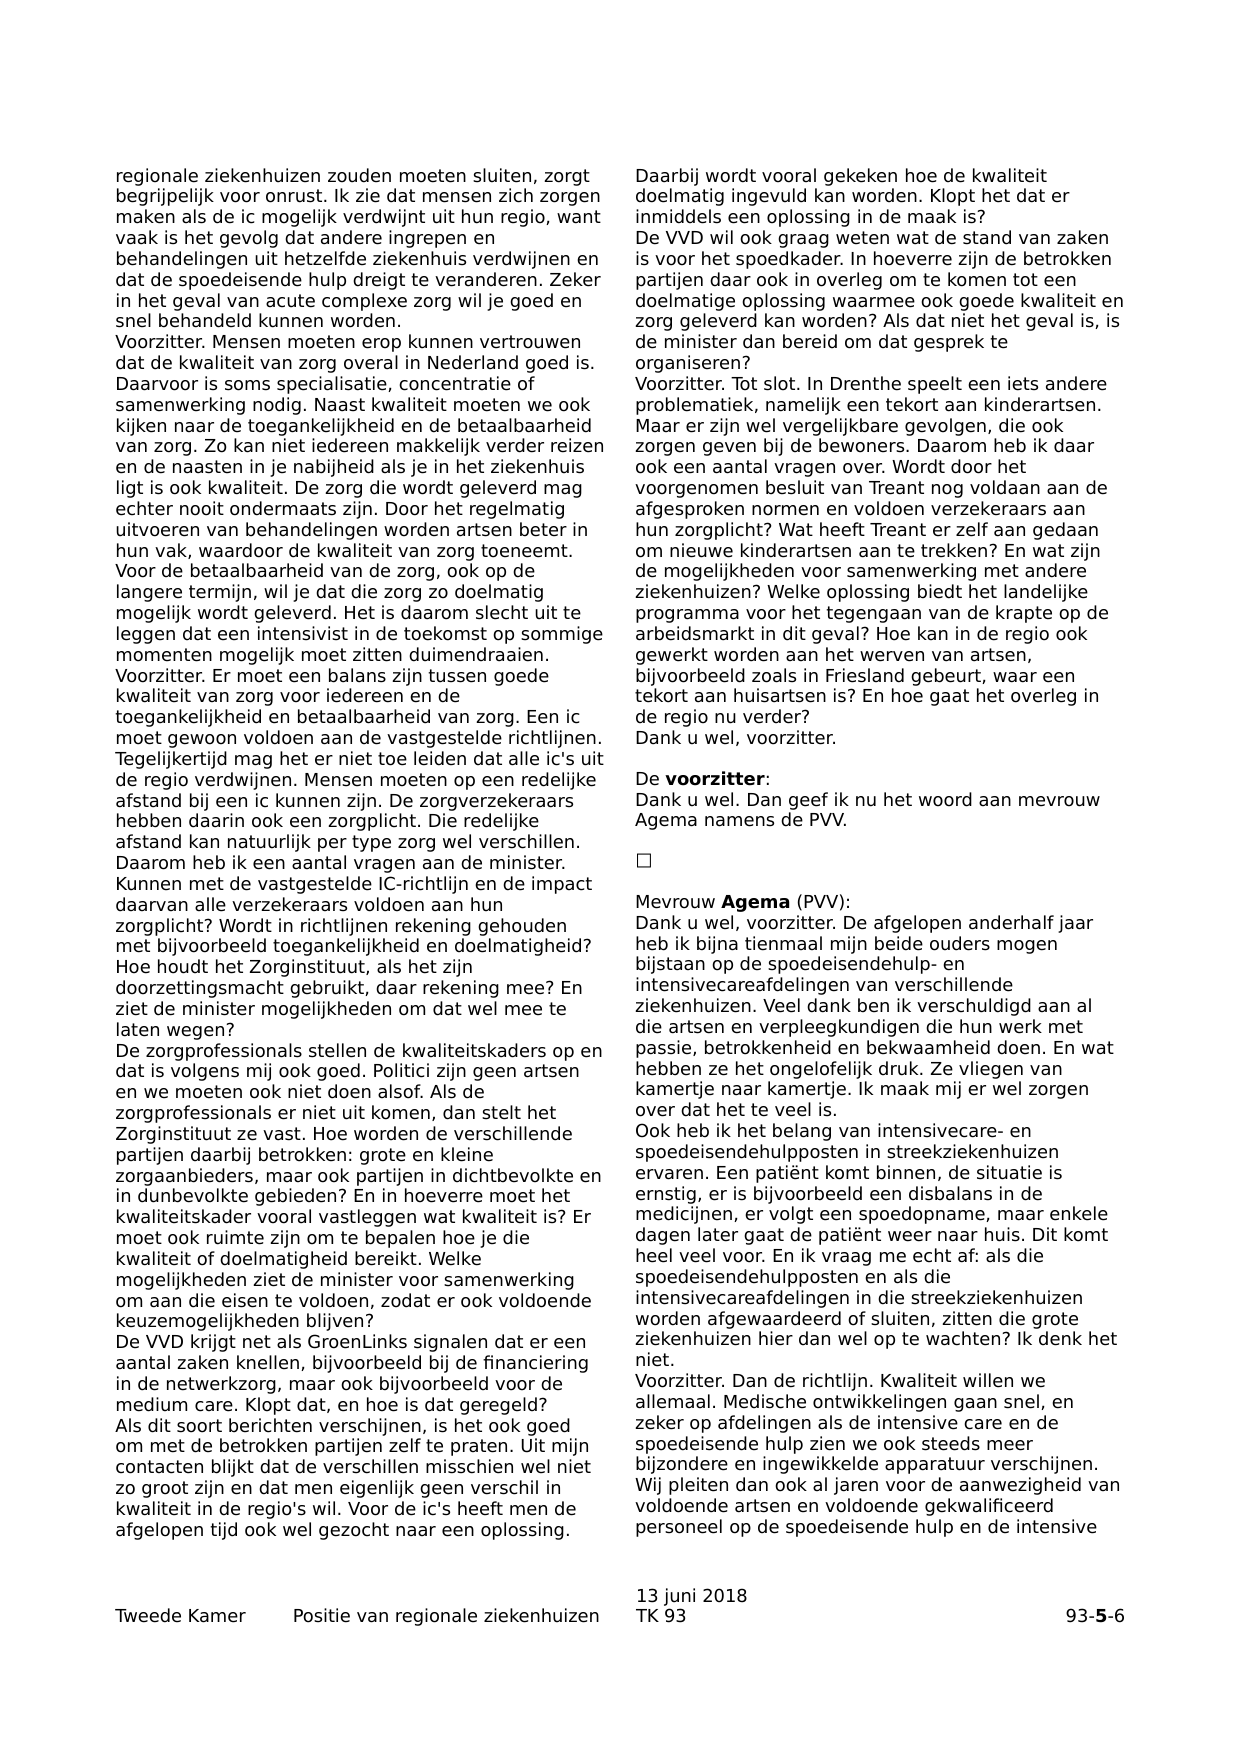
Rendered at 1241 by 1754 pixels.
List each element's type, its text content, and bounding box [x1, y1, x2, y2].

text Voorzitter. Mensen moeten erop kunnen vertrouwen dat de kwaliteit van zorg overal in Nederland goed is. Daarvoor is soms specialisatie, concentratie of samenwerking nodig. Naast kwaliteit moeten we ook kijken naar de toegankelijkheid en de betaalbaarheid van zorg. Zo kan niet iedereen makkelijk verder reizen en de naasten in je nabijheid als je in het ziekenhuis ligt is ook kwaliteit. De zorg die wordt geleverd mag echter nooit ondermaats zijn. Door het regelmatig uitvoeren van behandelingen worden artsen beter in hun vak, waardoor de kwaliteit van zorg toeneemt. Voor de betaalbaarheid van de zorg, ook op de langere termijn, wil je dat die zorg zo doelmatig mogelijk wordt geleverd. Het is daarom slecht uit te leggen dat een intensivist in de toekomst op sommige momenten mogelijk moet zitten duimendraaien. [115, 332, 605, 665]
text regionale ziekenhuizen zouden moeten sluiten, zorgt begrijpelijk voor onrust. Ik zie dat mensen zich zorgen maken als de ic mogelijk verdwijnt uit hun regio, want vaak is het gevolg dat andere ingrepen en behandelingen uit hetzelfde ziekenhuis verdwijnen en dat de spoedeisende hulp dreigt te veranderen. Zeker in het geval van acute complexe zorg wil je goed en snel behandeld kunnen worden. [115, 165, 605, 332]
text Mevrouw Agema (PVV): [635, 892, 1125, 912]
text ⬜ [635, 851, 1125, 872]
text Ook heb ik het belang van intensivecare- en spoedeisendehulpposten in streekziekenhuizen ervaren. Een patiënt komt binnen, de situatie is ernstig, er is bijvoorbeeld een disbalans in de medicijnen, er volgt een spoedopname, maar enkele dagen later gaat de patiënt weer naar huis. Dit komt heel veel voor. En ik vraag me echt af: als die spoedeisendehulpposten en als die intensivecareafdelingen in die streekziekenhuizen worden afgewaardeerd of sluiten, zitten die grote ziekenhuizen hier dan wel op te wachten? Ik denk het niet. [635, 1121, 1125, 1371]
text Als dit soort berichten verschijnen, is het ook goed om met de betrokken partijen zelf te praten. Uit mijn contacten blijkt dat de verschillen misschien wel niet zo groot zijn en dat men eigenlijk geen verschil in kwaliteit in de regio's wil. Voor de ic's heeft men de afgelopen tijd ook wel gezocht naar een oplossing. [115, 1415, 605, 1540]
text De zorgprofessionals stellen de kwaliteitskaders op en dat is volgens mij ook goed. Politici zijn geen artsen en we moeten ook niet doen alsof. Als de zorgprofessionals er niet uit komen, dan stelt het Zorginstituut ze vast. Hoe worden de verschillende partijen daarbij betrokken: grote en kleine zorgaanbieders, maar ook partijen in dichtbevolkte en in dunbevolkte gebieden? En in hoeverre moet het kwaliteitskader vooral vastleggen wat kwaliteit is? Er moet ook ruimte zijn om te bepalen hoe je die kwaliteit of doelmatigheid bereikt. Welke mogelijkheden ziet de minister voor samenwerking om aan die eisen te voldoen, zodat er ook voldoende keuzemogelijkheden blijven? [115, 1040, 605, 1332]
text Voorzitter. Er moet een balans zijn tussen goede kwaliteit van zorg voor iedereen en de toegankelijkheid en betaalbaarheid van zorg. Een ic moet gewoon voldoen aan de vastgestelde richtlijnen. Tegelijkertijd mag het er niet toe leiden dat alle ic's uit de regio verdwijnen. Mensen moeten op een redelijke afstand bij een ic kunnen zijn. De zorgverzekeraars hebben daarin ook een zorgplicht. Die redelijke afstand kan natuurlijk per type zorg wel verschillen. Daarom heb ik een aantal vragen aan de minister. Kunnen met de vastgestelde IC-richtlijn en de impact daarvan alle verzekeraars voldoen aan hun zorgplicht? Wordt in richtlijnen rekening gehouden met bijvoorbeeld toegankelijkheid en doelmatigheid? Hoe houdt het Zorginstituut, als het zijn doorzettingsmacht gebruikt, daar rekening mee? En ziet de minister mogelijkheden om dat wel mee te laten wegen? [115, 665, 605, 1040]
text Daarbij wordt vooral gekeken hoe de kwaliteit doelmatig ingevuld kan worden. Klopt het dat er inmiddels een oplossing in de maak is? [635, 165, 1125, 228]
text De VVD krijgt net als GroenLinks signalen dat er een aantal zaken knellen, bijvoorbeeld bij de financiering in de netwerkzorg, maar ook bijvoorbeeld voor de medium care. Klopt dat, en hoe is dat geregeld? [115, 1332, 605, 1415]
text Dank u wel, voorzitter. De afgelopen anderhalf jaar heb ik bijna tienmaal mijn beide ouders mogen bijstaan op de spoedeisendehulp- en intensivecareafdelingen van verschillende ziekenhuizen. Veel dank ben ik verschuldigd aan al die artsen en verpleegkundigen die hun werk met passie, betrokkenheid en bekwaamheid doen. En wat hebben ze het ongelofelijk druk. Ze vliegen van kamertje naar kamertje. Ik maak mij er wel zorgen over dat het te veel is. [635, 912, 1125, 1121]
text De VVD wil ook graag weten wat de stand van zaken is voor het spoedkader. In hoeverre zijn de betrokken partijen daar ook in overleg om te komen tot een doelmatige oplossing waarmee ook goede kwaliteit en zorg geleverd kan worden? Als dat niet het geval is, is de minister dan bereid om dat gesprek te organiseren? [635, 228, 1125, 374]
text Voorzitter. Tot slot. In Drenthe speelt een iets andere problematiek, namelijk een tekort aan kinderartsen. Maar er zijn wel vergelijkbare gevolgen, die ook zorgen geven bij de bewoners. Daarom heb ik daar ook een aantal vragen over. Wordt door het voorgenomen besluit van Treant nog voldaan aan de afgesproken normen en voldoen verzekeraars aan hun zorgplicht? Wat heeft Treant er zelf aan gedaan om nieuwe kinderartsen aan te trekken? En wat zijn de mogelijkheden voor samenwerking met andere ziekenhuizen? Welke oplossing biedt het landelijke programma voor het tegengaan van de krapte op de arbeidsmarkt in dit geval? Hoe kan in de regio ook gewerkt worden aan het werven van artsen, bijvoorbeeld zoals in Friesland gebeurt, waar een tekort aan huisartsen is? En hoe gaat het overleg in de regio nu verder? [635, 374, 1125, 728]
text Dank u wel, voorzitter. [635, 728, 1125, 749]
text De voorzitter: [635, 769, 1125, 789]
text Voorzitter. Dan de richtlijn. Kwaliteit willen we allemaal. Medische ontwikkelingen gaan snel, en zeker op afdelingen als de intensive care en de spoedeisende hulp zien we ook steeds meer bijzondere en ingewikkelde apparatuur verschijnen. Wij pleiten dan ook al jaren voor de aanwezigheid van voldoende artsen en voldoende gekwalificeerd personeel op de spoedeisende hulp en de intensive [635, 1371, 1125, 1537]
text Dank u wel. Dan geef ik nu het woord aan mevrouw Agema namens de PVV. [635, 789, 1125, 831]
